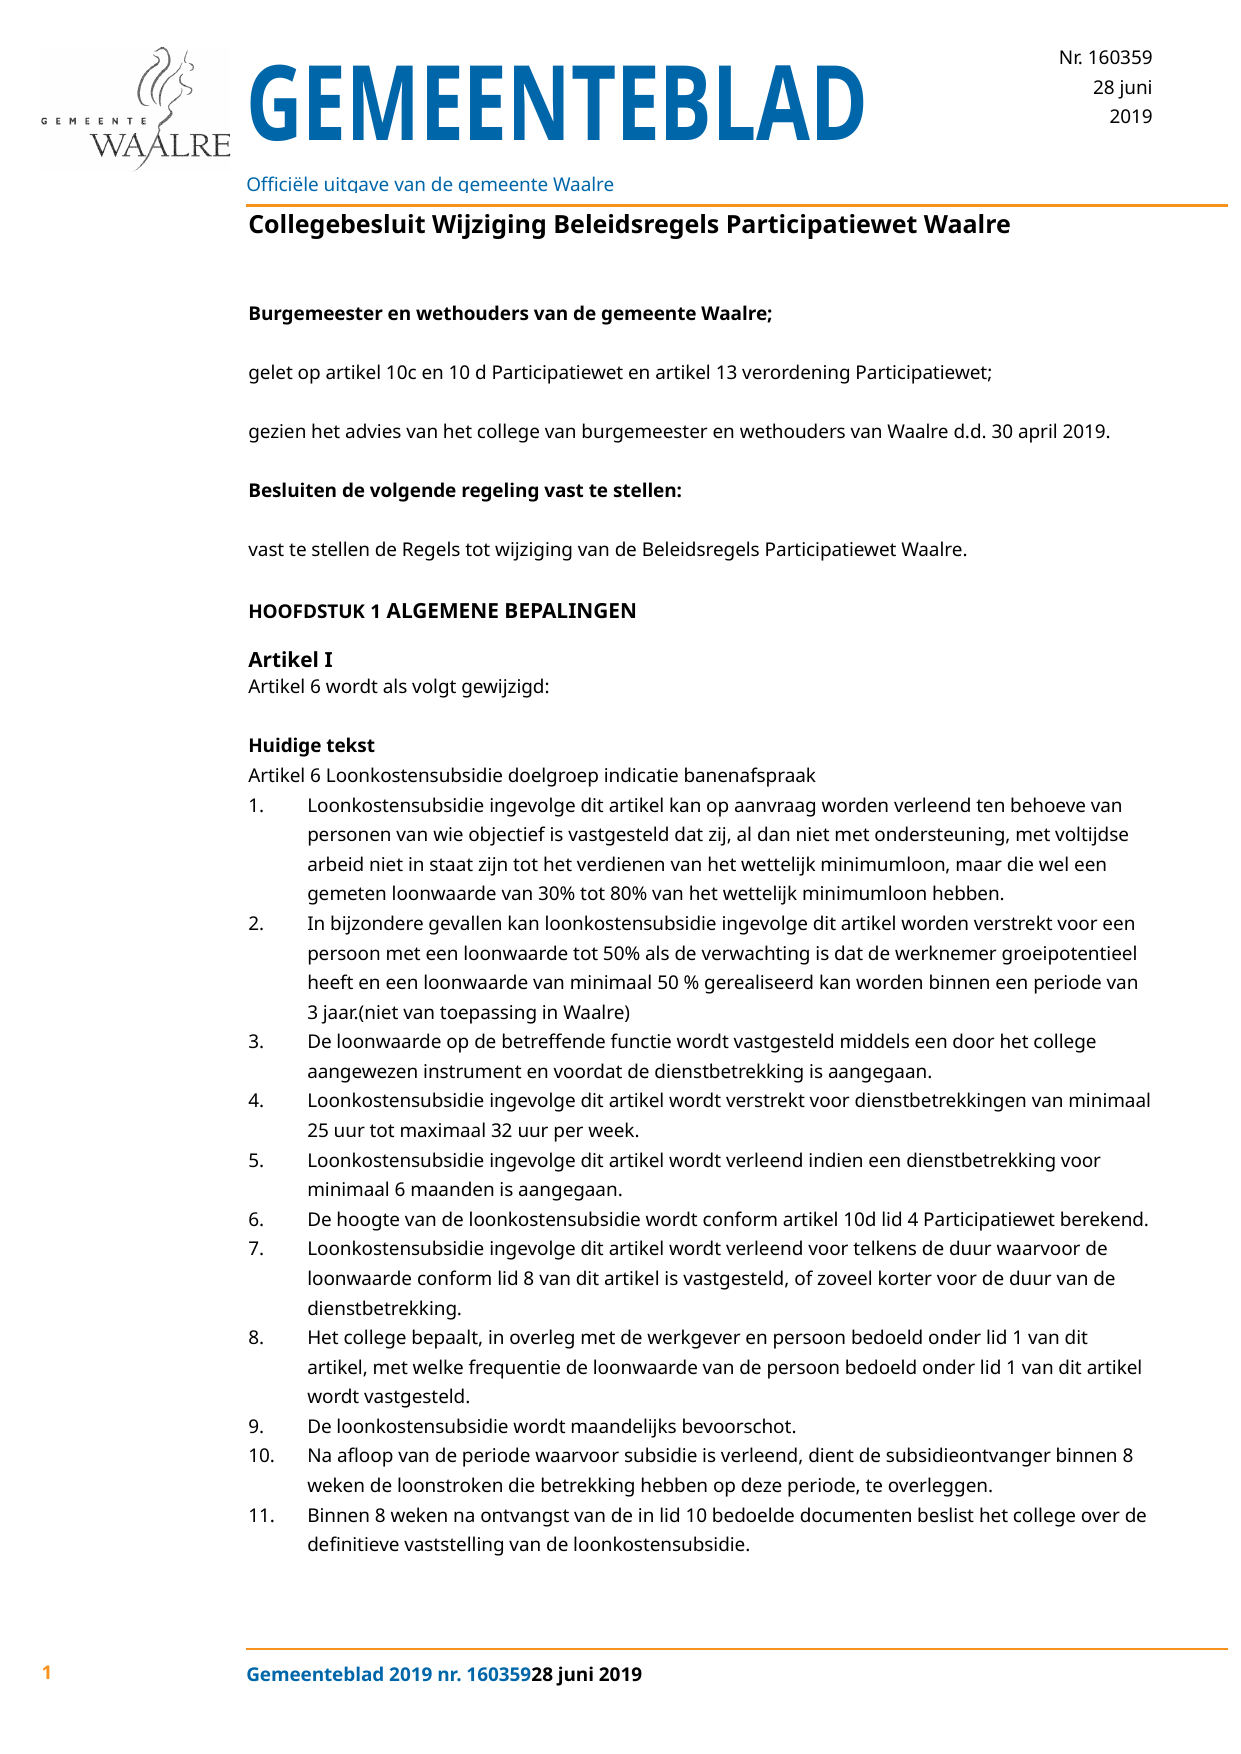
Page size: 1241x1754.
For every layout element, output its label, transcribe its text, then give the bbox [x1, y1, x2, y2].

text Artikel I [248, 645, 1152, 673]
list Binnen 8 weken na ontvangst van de in lid 10 bedoelde documenten beslist het college over de definitieve vaststelling van de loonkostensubsidie. [248, 1502, 1152, 1557]
text gezien het advies van het college van burgemeester en wethouders van Waalre d.d. 30 april 2019. [248, 418, 1152, 444]
text Burgemeester en wethouders van de gemeente Waalre; [248, 300, 1152, 326]
list De loonwaarde op de betreffende functie wordt vastgesteld middels een door het college aangewezen instrument en voordat de dienstbetrekking is aangegaan. [248, 1028, 1152, 1084]
text Besluiten de volgende regeling vast te stellen: [248, 477, 1152, 503]
text HOOFDSTUK 1 ALGEMENE BEPALINGEN [248, 596, 1152, 624]
text gelet op artikel 10c en 10 d Participatiewet en artikel 13 verordening Participatiewet; [248, 359, 1152, 385]
text vast te stellen de Regels tot wijziging van de Beleidsregels Participatiewet Waalre. [248, 537, 1152, 562]
list Loonkostensubsidie ingevolge dit artikel kan op aanvraag worden verleend ten behoeve van personen van wie objectief is vastgesteld dat zij, al dan niet met ondersteuning, met voltijdse arbeid niet in staat zijn tot het verdienen van het wettelijk minimumloon, maar die wel een gemeten loonwaarde van 30% tot 80% van het wettelijk minimumloon hebben. [248, 792, 1152, 906]
list De hoogte van de loonkostensubsidie wordt conform artikel 10d lid 4 Participatiewet berekend. [248, 1206, 1152, 1232]
text Collegebesluit Wijziging Beleidsregels Participatiewet Waalre [248, 207, 1152, 241]
list In bijzondere gevallen kan loonkostensubsidie ingevolge dit artikel worden verstrekt voor een persoon met een loonwaarde tot 50% als de verwachting is dat de werknemer groeipotentieel heeft en een loonwaarde van minimaal 50 % gerealiseerd kan worden binnen een periode van 3 jaar.(niet van toepassing in Waalre) [248, 910, 1152, 1024]
list De loonkostensubsidie wordt maandelijks bevoorschot. [248, 1413, 1152, 1439]
text Artikel 6 Loonkostensubsidie doelgroep indicatie banenafspraak [248, 762, 1152, 788]
text Artikel 6 wordt als volgt gewijzigd: [248, 673, 1152, 699]
text Huidige tekst [248, 733, 1152, 758]
list Na afloop van de periode waarvoor subsidie is verleend, dient de subsidieontvanger binnen 8 weken de loonstroken die betrekking hebben op deze periode, te overleggen. [248, 1443, 1152, 1498]
list Loonkostensubsidie ingevolge dit artikel wordt verleend voor telkens de duur waarvoor de loonwaarde conform lid 8 van dit artikel is vastgesteld, of zoveel korter voor de duur van de dienstbetrekking. [248, 1236, 1152, 1320]
list Het college bepaalt, in overleg met de werkgever en persoon bedoeld onder lid 1 van dit artikel, met welke frequentie de loonwaarde van de persoon bedoeld onder lid 1 van dit artikel wordt vastgesteld. [248, 1324, 1152, 1409]
list Loonkostensubsidie ingevolge dit artikel wordt verstrekt voor dienstbetrekkingen van minimaal 25 uur tot maximaal 32 uur per week. [248, 1088, 1152, 1143]
list Loonkostensubsidie ingevolge dit artikel wordt verleend indien een dienstbetrekking voor minimaal 6 maanden is aangegaan. [248, 1147, 1152, 1202]
picture [41, 47, 231, 172]
